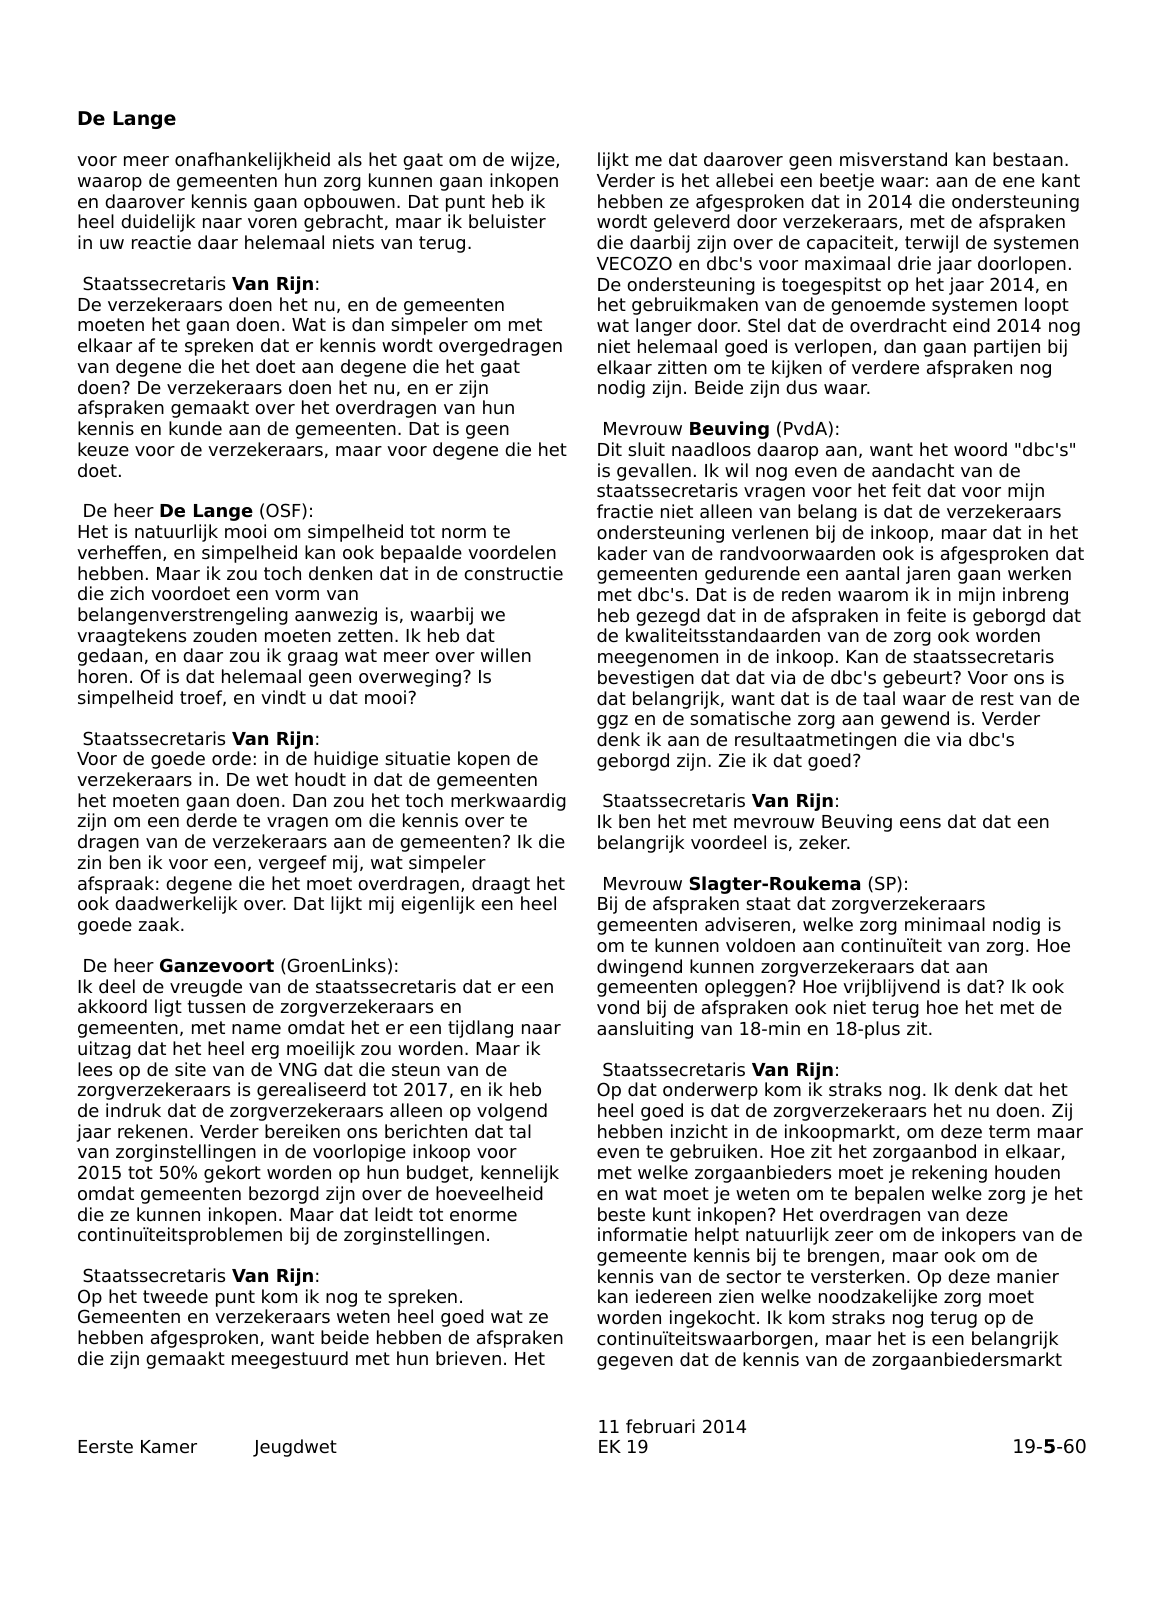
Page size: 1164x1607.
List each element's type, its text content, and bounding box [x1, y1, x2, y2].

text Op het tweede punt kom ik nog te spreken. Gemeenten en verzekeraars weten heel goed wat ze hebben afgesproken, want beide hebben de afspraken die zijn gemaakt meegestuurd met hun brieven. Het [77, 1287, 567, 1369]
text De heer De Lange (OSF): [77, 501, 567, 522]
text Bij de afspraken staat dat zorgverzekeraars gemeenten adviseren, welke zorg minimaal nodig is om te kunnen voldoen aan continuïteit van zorg. Hoe dwingend kunnen zorgverzekeraars dat aan gemeenten opleggen? Hoe vrijblijvend is dat? Ik ook vond bij de afspraken ook niet terug hoe het met de aansluiting van 18-min en 18-plus zit. [596, 894, 1087, 1039]
text Dit sluit naadloos daarop aan, want het woord "dbc's" is gevallen. Ik wil nog even de aandacht van de staatssecretaris vragen voor het feit dat voor mijn fractie niet alleen van belang is dat de verzekeraars ondersteuning verlenen bij de inkoop, maar dat in het kader van de randvoorwaarden ook is afgesproken dat gemeenten gedurende een aantal jaren gaan werken met dbc's. Dat is de reden waarom ik in mijn inbreng heb gezegd dat in de afspraken in feite is geborgd dat de kwaliteitsstandaarden van de zorg ook worden meegenomen in de inkoop. Kan de staatssecretaris bevestigen dat dat via de dbc's gebeurt? Voor ons is dat belangrijk, want dat is de taal waar de rest van de ggz en de somatische zorg aan gewend is. Verder denk ik aan de resultaatmetingen die via dbc's geborgd zijn. Zie ik dat goed? [596, 440, 1087, 771]
text Staatssecretaris Van Rijn: [77, 1266, 567, 1287]
text Ik ben het met mevrouw Beuving eens dat dat een belangrijk voordeel is, zeker. [596, 812, 1087, 853]
text Staatssecretaris Van Rijn: [77, 728, 567, 749]
text Staatssecretaris Van Rijn: [77, 274, 567, 294]
text Staatssecretaris Van Rijn: [596, 1059, 1087, 1080]
text voor meer onafhankelijkheid als het gaat om de wijze, waarop de gemeenten hun zorg kunnen gaan inkopen en daarover kennis gaan opbouwen. Dat punt heb ik heel duidelijk naar voren gebracht, maar ik beluister in uw reactie daar helemaal niets van terug. [77, 150, 567, 254]
text De heer Ganzevoort (GroenLinks): [77, 956, 567, 976]
text Op dat onderwerp kom ik straks nog. Ik denk dat het heel goed is dat de zorgverzekeraars het nu doen. Zij hebben inzicht in de inkoopmarkt, om deze term maar even te gebruiken. Hoe zit het zorgaanbod in elkaar, met welke zorgaanbieders moet je rekening houden en wat moet je weten om te bepalen welke zorg je het beste kunt inkopen? Het overdragen van deze informatie helpt natuurlijk zeer om de inkopers van de gemeente kennis bij te brengen, maar ook om de kennis van de sector te versterken. Op deze manier kan iedereen zien welke noodzakelijke zorg moet worden ingekocht. Ik kom straks nog terug op de continuïteitswaarborgen, maar het is een belangrijk gegeven dat de kennis van de zorgaanbiedersmarkt [596, 1080, 1087, 1370]
text Mevrouw Beuving (PvdA): [596, 419, 1087, 440]
text Het is natuurlijk mooi om simpelheid tot norm te verheffen, en simpelheid kan ook bepaalde voordelen hebben. Maar ik zou toch denken dat in de constructie die zich voordoet een vorm van belangenverstrengeling aanwezig is, waarbij we vraagtekens zouden moeten zetten. Ik heb dat gedaan, en daar zou ik graag wat meer over willen horen. Of is dat helemaal geen overweging? Is simpelheid troef, en vindt u dat mooi? [77, 522, 567, 708]
text Mevrouw Slagter-Roukema (SP): [596, 873, 1087, 894]
text Staatssecretaris Van Rijn: [596, 791, 1087, 812]
text Ik deel de vreugde van de staatssecretaris dat er een akkoord ligt tussen de zorgverzekeraars en gemeenten, met name omdat het er een tijdlang naar uitzag dat het heel erg moeilijk zou worden. Maar ik lees op de site van de VNG dat die steun van de zorgverzekeraars is gerealiseerd tot 2017, en ik heb de indruk dat de zorgverzekeraars alleen op volgend jaar rekenen. Verder bereiken ons berichten dat tal van zorginstellingen in de voorlopige inkoop voor 2015 tot 50% gekort worden op hun budget, kennelijk omdat gemeenten bezorgd zijn over de hoeveelheid die ze kunnen inkopen. Maar dat leidt tot enorme continuïteitsproblemen bij de zorginstellingen. [77, 976, 567, 1246]
text Voor de goede orde: in de huidige situatie kopen de verzekeraars in. De wet houdt in dat de gemeenten het moeten gaan doen. Dan zou het toch merkwaardig zijn om een derde te vragen om die kennis over te dragen van de verzekeraars aan de gemeenten? Ik die zin ben ik voor een, vergeef mij, wat simpeler afspraak: degene die het moet overdragen, draagt het ook daadwerkelijk over. Dat lijkt mij eigenlijk een heel goede zaak. [77, 749, 567, 936]
text lijkt me dat daarover geen misverstand kan bestaan. Verder is het allebei een beetje waar: aan de ene kant hebben ze afgesproken dat in 2014 die ondersteuning wordt geleverd door verzekeraars, met de afspraken die daarbij zijn over de capaciteit, terwijl de systemen VECOZO en dbc's voor maximaal drie jaar doorlopen. De ondersteuning is toegespitst op het jaar 2014, en het gebruikmaken van de genoemde systemen loopt wat langer door. Stel dat de overdracht eind 2014 nog niet helemaal goed is verlopen, dan gaan partijen bij elkaar zitten om te kijken of verdere afspraken nog nodig zijn. Beide zijn dus waar. [596, 150, 1087, 399]
text De verzekeraars doen het nu, en de gemeenten moeten het gaan doen. Wat is dan simpeler om met elkaar af te spreken dat er kennis wordt overgedragen van degene die het doet aan degene die het gaat doen? De verzekeraars doen het nu, en er zijn afspraken gemaakt over het overdragen van hun kennis en kunde aan de gemeenten. Dat is geen keuze voor de verzekeraars, maar voor degene die het doet. [77, 294, 567, 481]
